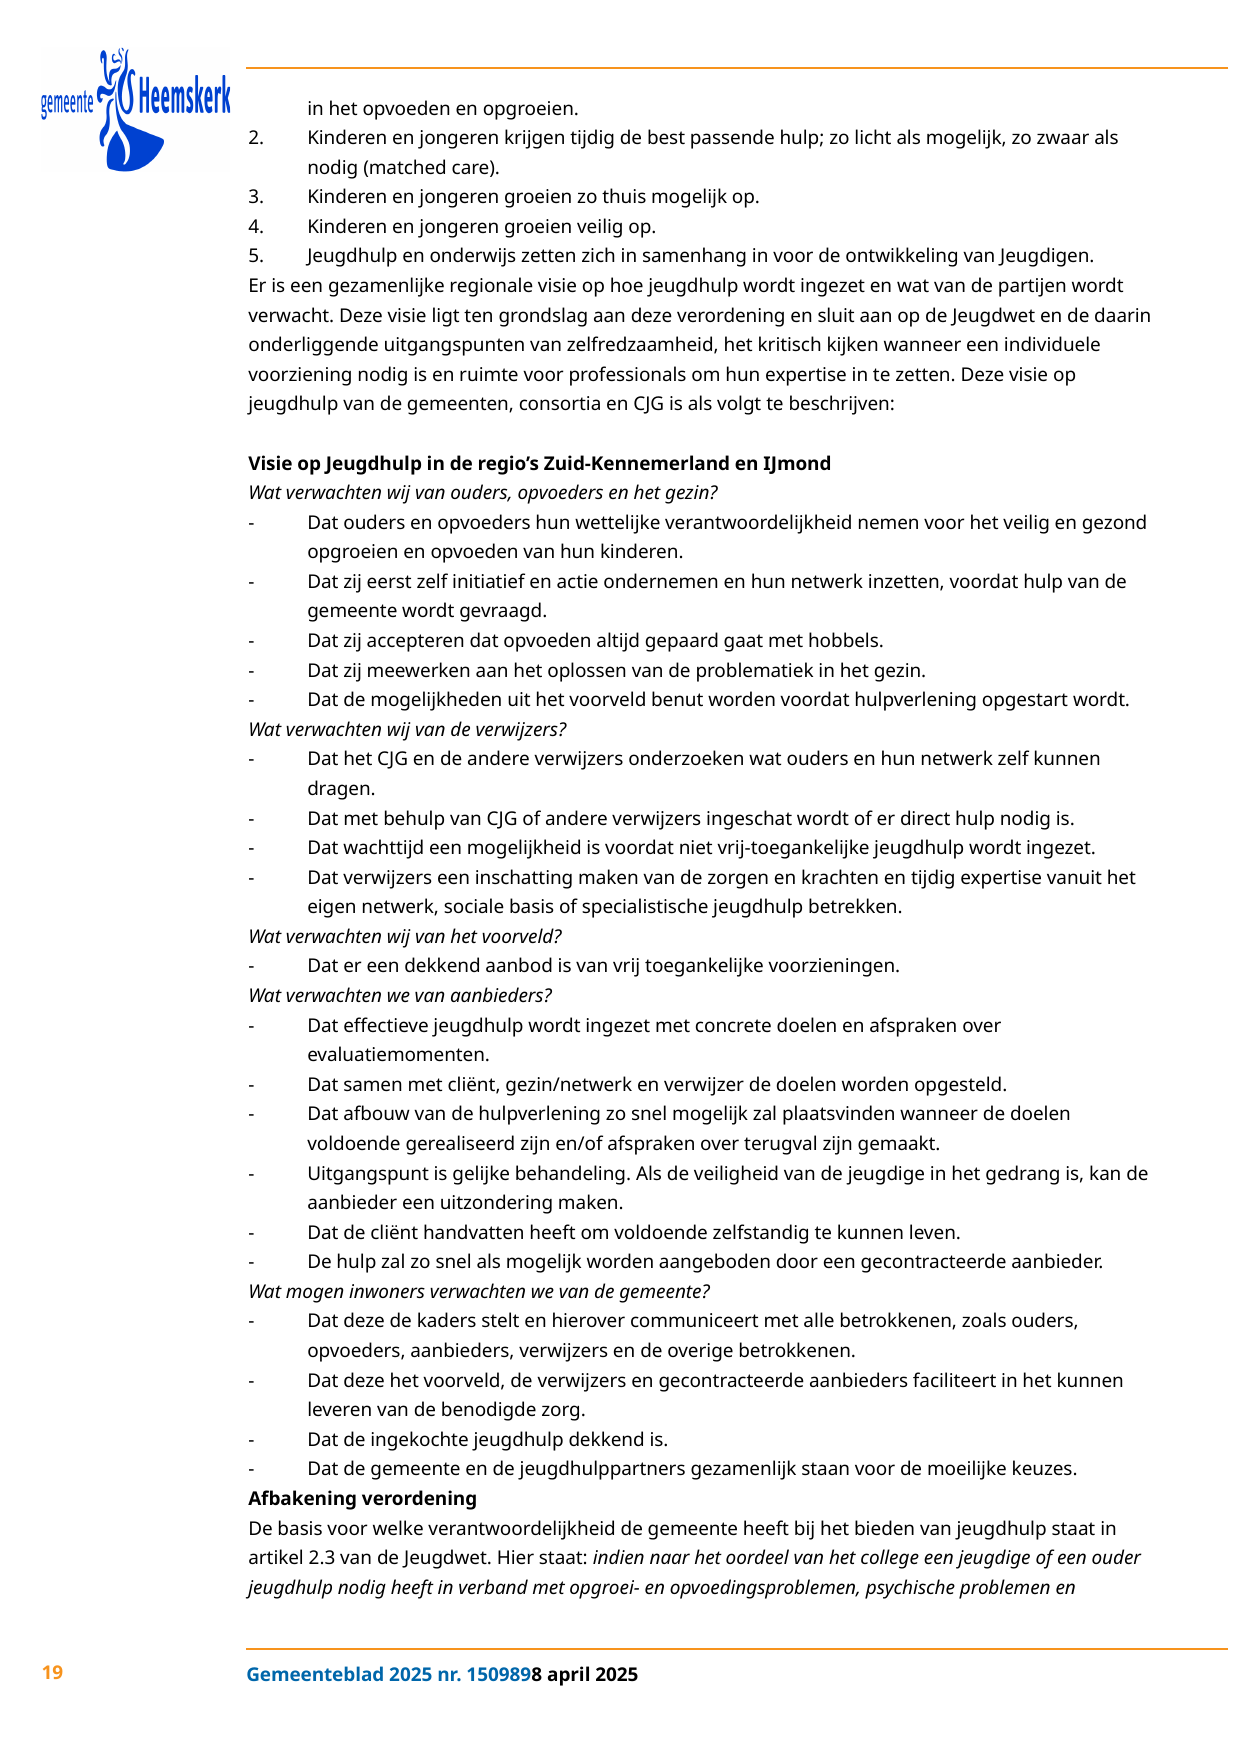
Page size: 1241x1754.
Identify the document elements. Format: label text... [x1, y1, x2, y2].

list Dat afbouw van de hulpverlening zo snel mogelijk zal plaatsvinden wanneer de doelen voldoende gerealiseerd zijn en/of afspraken over terugval zijn gemaakt. [248, 1101, 1152, 1156]
list Jeugdhulp en onderwijs zetten zich in samenhang in voor de ontwikkeling van Jeugdigen. [248, 243, 1152, 268]
text Visie op Jeugdhulp in de regio’s Zuid-Kennemerland en IJmond [248, 450, 1152, 476]
list Dat zij meewerken aan het oplossen van de problematiek in het gezin. [248, 657, 1152, 683]
list De hulp zal zo snel als mogelijk worden aangeboden door een gecontracteerde aanbieder. [248, 1248, 1152, 1274]
list Kinderen en jongeren groeien veilig op. [248, 213, 1152, 239]
list Dat er een dekkend aanbod is van vrij toegankelijke voorzieningen. [248, 953, 1152, 978]
list in het opvoeden en opgroeien. [248, 95, 1152, 121]
list Dat samen met cliënt, gezin/netwerk en verwijzer de doelen worden opgesteld. [248, 1071, 1152, 1097]
text Wat verwachten wij van ouders, opvoeders en het gezin? [248, 479, 1152, 505]
list Dat zij eerst zelf initiatief en actie ondernemen en hun netwerk inzetten, voordat hulp van de gemeente wordt gevraagd. [248, 568, 1152, 623]
text Er is een gezamenlijke regionale visie op hoe jeugdhulp wordt ingezet en wat van de partijen wordt verwacht. Deze visie ligt ten grondslag aan deze verordening en sluit aan op de Jeugdwet en de daarin onderliggende uitgangspunten van zelfredzaamheid, het kritisch kijken wanneer een individuele voorziening nodig is en ruimte voor professionals om hun expertise in te zetten. Deze visie op jeugdhulp van de gemeenten, consortia en CJG is als volgt te beschrijven: [248, 272, 1152, 416]
list Kinderen en jongeren krijgen tijdig de best passende hulp; zo licht als mogelijk, zo zwaar als nodig (matched care). [248, 124, 1152, 180]
list Dat met behulp van CJG of andere verwijzers ingeschat wordt of er direct hulp nodig is. [248, 805, 1152, 831]
list Dat zij accepteren dat opvoeden altijd gepaard gaat met hobbels. [248, 627, 1152, 653]
text Afbakening verordening [248, 1485, 1152, 1511]
text Wat verwachten wij van de verwijzers? [248, 716, 1152, 742]
list Dat verwijzers een inschatting maken van de zorgen en krachten en tijdig expertise vanuit het eigen netwerk, sociale basis of specialistische jeugdhulp betrekken. [248, 864, 1152, 919]
list Dat de ingekochte jeugdhulp dekkend is. [248, 1426, 1152, 1452]
text De basis voor welke verantwoordelijkheid de gemeente heeft bij het bieden van jeugdhulp staat in artikel 2.3 van de Jeugdwet. Hier staat: indien naar het oordeel van het college een jeugdige of een ouder jeugdhulp nodig heeft in verband met opgroei- en opvoedingsproblemen, psychische problemen en [248, 1515, 1152, 1600]
list Dat deze de kaders stelt en hierover communiceert met alle betrokkenen, zoals ouders, opvoeders, aanbieders, verwijzers en de overige betrokkenen. [248, 1308, 1152, 1363]
list Kinderen en jongeren groeien zo thuis mogelijk op. [248, 183, 1152, 209]
list Dat het CJG en de andere verwijzers onderzoeken wat ouders en hun netwerk zelf kunnen dragen. [248, 746, 1152, 801]
list Dat de mogelijkheden uit het voorveld benut worden voordat hulpverlening opgestart wordt. [248, 686, 1152, 712]
list Dat effectieve jeugdhulp wordt ingezet met concrete doelen en afspraken over evaluatiemomenten. [248, 1012, 1152, 1067]
list Dat ouders en opvoeders hun wettelijke verantwoordelijkheid nemen voor het veilig en gezond opgroeien en opvoeden van hun kinderen. [248, 509, 1152, 564]
text Wat verwachten we van aanbieders? [248, 982, 1152, 1008]
list Dat wachttijd een mogelijkheid is voordat niet vrij-toegankelijke jeugdhulp wordt ingezet. [248, 834, 1152, 860]
text Wat verwachten wij van het voorveld? [248, 923, 1152, 949]
text Wat mogen inwoners verwachten we van de gemeente? [248, 1278, 1152, 1304]
picture [41, 47, 231, 172]
list Dat de cliënt handvatten heeft om voldoende zelfstandig te kunnen leven. [248, 1219, 1152, 1245]
list Dat deze het voorveld, de verwijzers en gecontracteerde aanbieders faciliteert in het kunnen leveren van de benodigde zorg. [248, 1367, 1152, 1422]
list Uitgangspunt is gelijke behandeling. Als de veiligheid van de jeugdige in het gedrang is, kan de aanbieder een uitzondering maken. [248, 1160, 1152, 1215]
list Dat de gemeente en de jeugdhulppartners gezamenlijk staan voor de moeilijke keuzes. [248, 1456, 1152, 1481]
